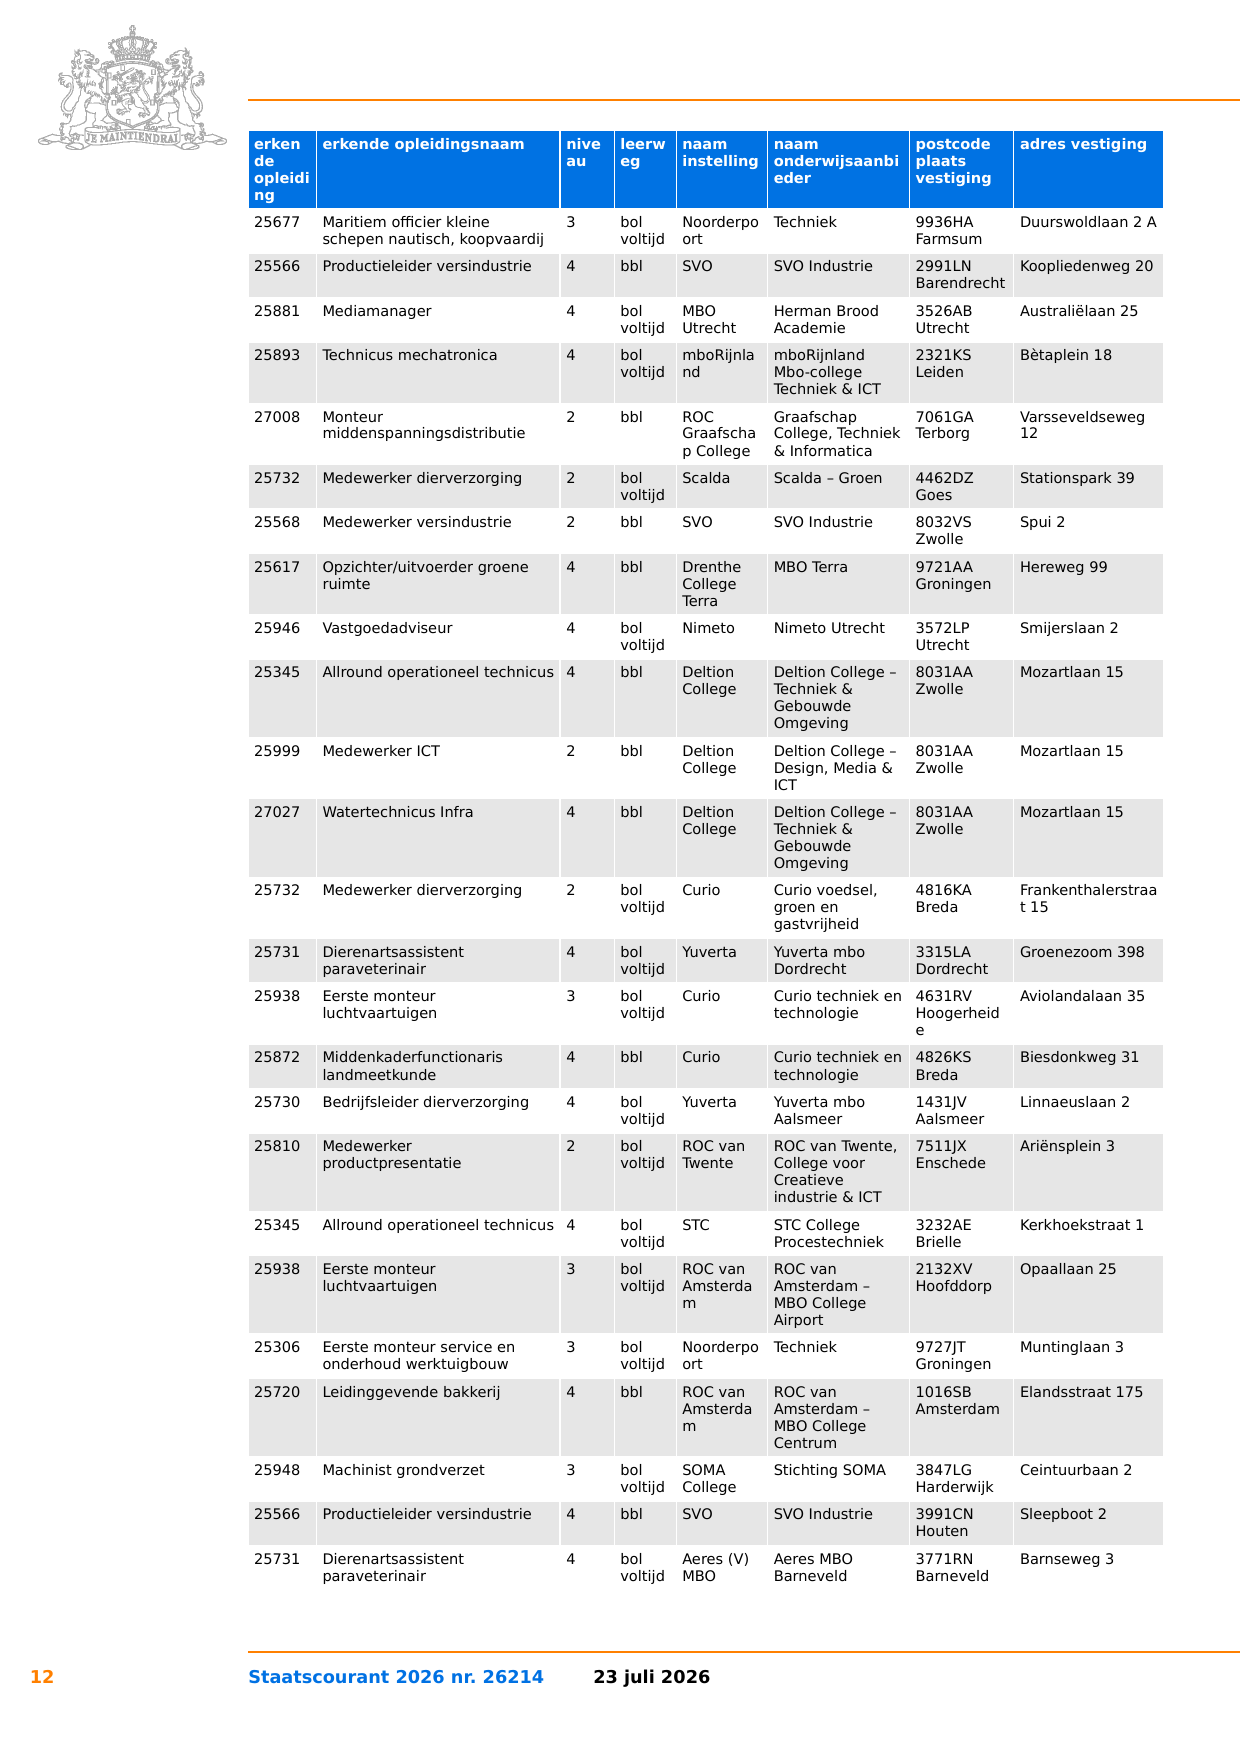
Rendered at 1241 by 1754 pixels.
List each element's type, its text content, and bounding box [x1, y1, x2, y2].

table_header niveau [561, 131, 614, 208]
table_cell 4 [561, 254, 614, 297]
table_cell bol voltijd [615, 983, 676, 1044]
table_cell Scalda – Groen [768, 465, 909, 508]
table_cell 4 [561, 799, 614, 877]
table_cell Opaallaan 25 [1014, 1256, 1163, 1333]
table_cell 25731 [249, 939, 316, 982]
table_cell 1016SB Amsterdam [910, 1379, 1013, 1456]
table_cell ROC van Amsterdam – MBO College Centrum [768, 1379, 909, 1456]
table_cell 4 [561, 615, 614, 658]
table_cell Eerste monteur luchtvaartuigen [317, 983, 559, 1044]
table_cell 3771RN Barneveld [910, 1546, 1013, 1589]
table_cell bol voltijd [615, 1457, 676, 1501]
table_cell Curio techniek en technologie [768, 1045, 909, 1088]
table_cell Yuverta [677, 1089, 767, 1132]
table_cell Aviolandalaan 35 [1014, 983, 1163, 1044]
table_cell 3 [561, 983, 614, 1044]
table_cell Deltion College [677, 738, 767, 798]
table_cell 25730 [249, 1089, 316, 1132]
table_cell SVO [677, 254, 767, 297]
table_cell SVO Industrie [768, 254, 909, 297]
table_cell bbl [615, 738, 676, 798]
table_cell 25720 [249, 1379, 316, 1456]
table_cell Mozartlaan 15 [1014, 738, 1163, 798]
table_header naam onderwijsaanbieder [768, 131, 909, 208]
table_cell Nimeto [677, 615, 767, 658]
table_cell bbl [615, 660, 676, 737]
table_cell bol voltijd [615, 1256, 676, 1333]
table_cell 25872 [249, 1045, 316, 1088]
table_cell 27027 [249, 799, 316, 877]
table_cell 2 [561, 1134, 614, 1211]
table_cell Yuverta [677, 939, 767, 982]
table_cell Groenezoom 398 [1014, 939, 1163, 982]
table_cell 25893 [249, 343, 316, 403]
table_cell Eerste monteur service en onderhoud werktuigbouw [317, 1335, 559, 1378]
table_cell Curio [677, 878, 767, 938]
table_cell bol voltijd [615, 343, 676, 403]
table_cell 8031AA Zwolle [910, 660, 1013, 737]
table_cell Mediamanager [317, 298, 559, 341]
table_cell 25677 [249, 209, 316, 253]
table_cell Productieleider versindustrie [317, 254, 559, 297]
table_cell Smijerslaan 2 [1014, 615, 1163, 658]
table_cell 4 [561, 1045, 614, 1088]
table_cell 4 [561, 939, 614, 982]
table_cell Medewerker productpresentatie [317, 1134, 559, 1211]
table_header adres vestiging [1014, 131, 1163, 208]
table_cell Aeres (V) MBO [677, 1546, 767, 1589]
table_cell bbl [615, 799, 676, 877]
table_cell Technicus mechatronica [317, 343, 559, 403]
table_cell bbl [615, 510, 676, 553]
table_cell Elandsstraat 175 [1014, 1379, 1163, 1456]
table_cell Curio [677, 1045, 767, 1088]
table_header erkende opleidingsnaam [317, 131, 559, 208]
table_cell Mozartlaan 15 [1014, 799, 1163, 877]
table_cell Ariënsplein 3 [1014, 1134, 1163, 1211]
table_cell Yuverta mbo Aalsmeer [768, 1089, 909, 1132]
table_cell 25999 [249, 738, 316, 798]
table_cell Techniek [768, 1335, 909, 1378]
table_cell Noorderpoort [677, 1335, 767, 1378]
table_cell Mozartlaan 15 [1014, 660, 1163, 737]
table_cell Eerste monteur luchtvaartuigen [317, 1256, 559, 1333]
table_cell bol voltijd [615, 209, 676, 253]
table_cell 27008 [249, 404, 316, 464]
table_cell 3 [561, 1335, 614, 1378]
table_cell 4 [561, 1546, 614, 1589]
table_cell 25345 [249, 660, 316, 737]
table_cell Deltion College – Design, Media & ICT [768, 738, 909, 798]
table_cell 4 [561, 1212, 614, 1255]
table_cell 3 [561, 1457, 614, 1501]
table_cell Allround operationeel technicus [317, 1212, 559, 1255]
table_cell Muntinglaan 3 [1014, 1335, 1163, 1378]
table_cell Frankenthalerstraat 15 [1014, 878, 1163, 938]
table_cell 3572LP Utrecht [910, 615, 1013, 658]
table_cell Dierenartsassistent paraveterinair [317, 939, 559, 982]
table_cell 4631RV Hoogerheide [910, 983, 1013, 1044]
table_cell bol voltijd [615, 1335, 676, 1378]
table_cell Deltion College – Techniek & Gebouwde Omgeving [768, 799, 909, 877]
table_cell 25306 [249, 1335, 316, 1378]
table_cell 9936HA Farmsum [910, 209, 1013, 253]
table_cell Vastgoedadviseur [317, 615, 559, 658]
table_cell 4 [561, 298, 614, 341]
table_cell 2 [561, 465, 614, 508]
table_cell 4816KA Breda [910, 878, 1013, 938]
table_cell Curio [677, 983, 767, 1044]
table_cell ROC van Amsterdam – MBO College Airport [768, 1256, 909, 1333]
table_cell 25731 [249, 1546, 316, 1589]
table_cell bol voltijd [615, 298, 676, 341]
table_cell 25938 [249, 983, 316, 1044]
table_cell 2 [561, 510, 614, 553]
table_cell 2 [561, 878, 614, 938]
table_cell 3847LG Harderwijk [910, 1457, 1013, 1501]
table_cell Maritiem officier kleine schepen nautisch, koopvaardij [317, 209, 559, 253]
table_cell Spui 2 [1014, 510, 1163, 553]
table_cell Biesdonkweg 31 [1014, 1045, 1163, 1088]
table_cell Drenthe College Terra [677, 554, 767, 614]
table_cell Productieleider versindustrie [317, 1502, 559, 1545]
table_cell Medewerker versindustrie [317, 510, 559, 553]
table_cell 25881 [249, 298, 316, 341]
table_header naam instelling [677, 131, 767, 208]
table_header leerweg [615, 131, 676, 208]
table_cell 3315LA Dordrecht [910, 939, 1013, 982]
table_cell 25345 [249, 1212, 316, 1255]
table_cell Curio techniek en technologie [768, 983, 909, 1044]
table_cell 3232AE Brielle [910, 1212, 1013, 1255]
table_cell 8031AA Zwolle [910, 799, 1013, 877]
table_cell Deltion College – Techniek & Gebouwde Omgeving [768, 660, 909, 737]
table_cell ROC van Twente [677, 1134, 767, 1211]
table_cell Noorderpoort [677, 209, 767, 253]
table_cell Sleepboot 2 [1014, 1502, 1163, 1545]
table_cell 25566 [249, 1502, 316, 1545]
table_cell 4 [561, 660, 614, 737]
table_cell Bedrijfsleider dierverzorging [317, 1089, 559, 1132]
table_cell Deltion College [677, 799, 767, 877]
table_cell 25566 [249, 254, 316, 297]
table_cell mboRijnland [677, 343, 767, 403]
table_cell 2991LN Barendrecht [910, 254, 1013, 297]
table_cell Bètaplein 18 [1014, 343, 1163, 403]
table_cell 4 [561, 1502, 614, 1545]
table_cell ROC Graafschap College [677, 404, 767, 464]
table_cell 3 [561, 1256, 614, 1333]
table_cell 2321KS Leiden [910, 343, 1013, 403]
table_cell Herman Brood Academie [768, 298, 909, 341]
table_cell 2 [561, 404, 614, 464]
table_cell Ceintuurbaan 2 [1014, 1457, 1163, 1501]
table_cell STC College Procestechniek [768, 1212, 909, 1255]
table_cell SOMA College [677, 1457, 767, 1501]
table_cell ROC van Amsterdam [677, 1379, 767, 1456]
table_cell Dierenartsassistent paraveterinair [317, 1546, 559, 1589]
table_cell 25946 [249, 615, 316, 658]
table_cell 3526AB Utrecht [910, 298, 1013, 341]
table_cell 25732 [249, 465, 316, 508]
table_cell mboRijnland Mbo-college Techniek & ICT [768, 343, 909, 403]
table_cell 2132XV Hoofddorp [910, 1256, 1013, 1333]
table_cell bbl [615, 1045, 676, 1088]
table_cell bbl [615, 1502, 676, 1545]
table_cell 2 [561, 738, 614, 798]
table_cell Monteur middenspanningsdistributie [317, 404, 559, 464]
table_cell bbl [615, 404, 676, 464]
table_cell 8032VS Zwolle [910, 510, 1013, 553]
table_cell 7511JX Enschede [910, 1134, 1013, 1211]
table_cell bol voltijd [615, 939, 676, 982]
table_cell Medewerker ICT [317, 738, 559, 798]
table_cell 3991CN Houten [910, 1502, 1013, 1545]
table_cell Opzichter/uitvoerder groene ruimte [317, 554, 559, 614]
table_cell 4 [561, 343, 614, 403]
table_cell Hereweg 99 [1014, 554, 1163, 614]
table_cell Medewerker dierverzorging [317, 465, 559, 508]
table_cell Watertechnicus Infra [317, 799, 559, 877]
table_cell MBO Utrecht [677, 298, 767, 341]
table_cell bol voltijd [615, 615, 676, 658]
table_cell 25617 [249, 554, 316, 614]
table_cell bbl [615, 254, 676, 297]
table_cell Medewerker dierverzorging [317, 878, 559, 938]
table_cell bol voltijd [615, 878, 676, 938]
table_cell 25810 [249, 1134, 316, 1211]
table_cell Middenkaderfunctionaris landmeetkunde [317, 1045, 559, 1088]
table_header postcode plaats vestiging [910, 131, 1013, 208]
table_cell 25568 [249, 510, 316, 553]
table_cell SVO [677, 1502, 767, 1545]
table_cell bbl [615, 1379, 676, 1456]
table_cell 3 [561, 209, 614, 253]
table_cell Duurswoldlaan 2 A [1014, 209, 1163, 253]
table_cell SVO Industrie [768, 510, 909, 553]
table_cell Koopliedenweg 20 [1014, 254, 1163, 297]
table_cell ROC van Twente, College voor Creatieve industrie & ICT [768, 1134, 909, 1211]
table_cell Techniek [768, 209, 909, 253]
table_cell Deltion College [677, 660, 767, 737]
table_cell 25732 [249, 878, 316, 938]
table_cell 4 [561, 1089, 614, 1132]
table_cell ROC van Amsterdam [677, 1256, 767, 1333]
table_cell 25938 [249, 1256, 316, 1333]
table_cell Australiëlaan 25 [1014, 298, 1163, 341]
table_cell Allround operationeel technicus [317, 660, 559, 737]
table_cell 4826KS Breda [910, 1045, 1013, 1088]
table_cell SVO [677, 510, 767, 553]
table_cell SVO Industrie [768, 1502, 909, 1545]
table_cell Yuverta mbo Dordrecht [768, 939, 909, 982]
table_cell bol voltijd [615, 1089, 676, 1132]
table_cell Stichting SOMA [768, 1457, 909, 1501]
table_cell 4 [561, 1379, 614, 1456]
table_header erkende opleiding [249, 131, 316, 208]
table_cell 9721AA Groningen [910, 554, 1013, 614]
table_cell 9727JT Groningen [910, 1335, 1013, 1378]
table_cell bol voltijd [615, 1546, 676, 1589]
table_cell bol voltijd [615, 465, 676, 508]
table_cell 4462DZ Goes [910, 465, 1013, 508]
table_cell 4 [561, 554, 614, 614]
table_cell STC [677, 1212, 767, 1255]
table_cell Nimeto Utrecht [768, 615, 909, 658]
table_cell Stationspark 39 [1014, 465, 1163, 508]
table_cell 1431JV Aalsmeer [910, 1089, 1013, 1132]
table_cell Graafschap College, Techniek & Informatica [768, 404, 909, 464]
table_cell Machinist grondverzet [317, 1457, 559, 1501]
table_cell 25948 [249, 1457, 316, 1501]
table_cell Curio voedsel, groen en gastvrijheid [768, 878, 909, 938]
picture [38, 25, 227, 150]
table_cell Leidinggevende bakkerij [317, 1379, 559, 1456]
table_cell bbl [615, 554, 676, 614]
table_cell bol voltijd [615, 1212, 676, 1255]
table_cell MBO Terra [768, 554, 909, 614]
table_cell Kerkhoekstraat 1 [1014, 1212, 1163, 1255]
table_cell 8031AA Zwolle [910, 738, 1013, 798]
table_cell Barnseweg 3 [1014, 1546, 1163, 1589]
table_cell bol voltijd [615, 1134, 676, 1211]
table_cell Aeres MBO Barneveld [768, 1546, 909, 1589]
table_cell 7061GA Terborg [910, 404, 1013, 464]
table_cell Varsseveldseweg 12 [1014, 404, 1163, 464]
table_cell Scalda [677, 465, 767, 508]
table_cell Linnaeuslaan 2 [1014, 1089, 1163, 1132]
